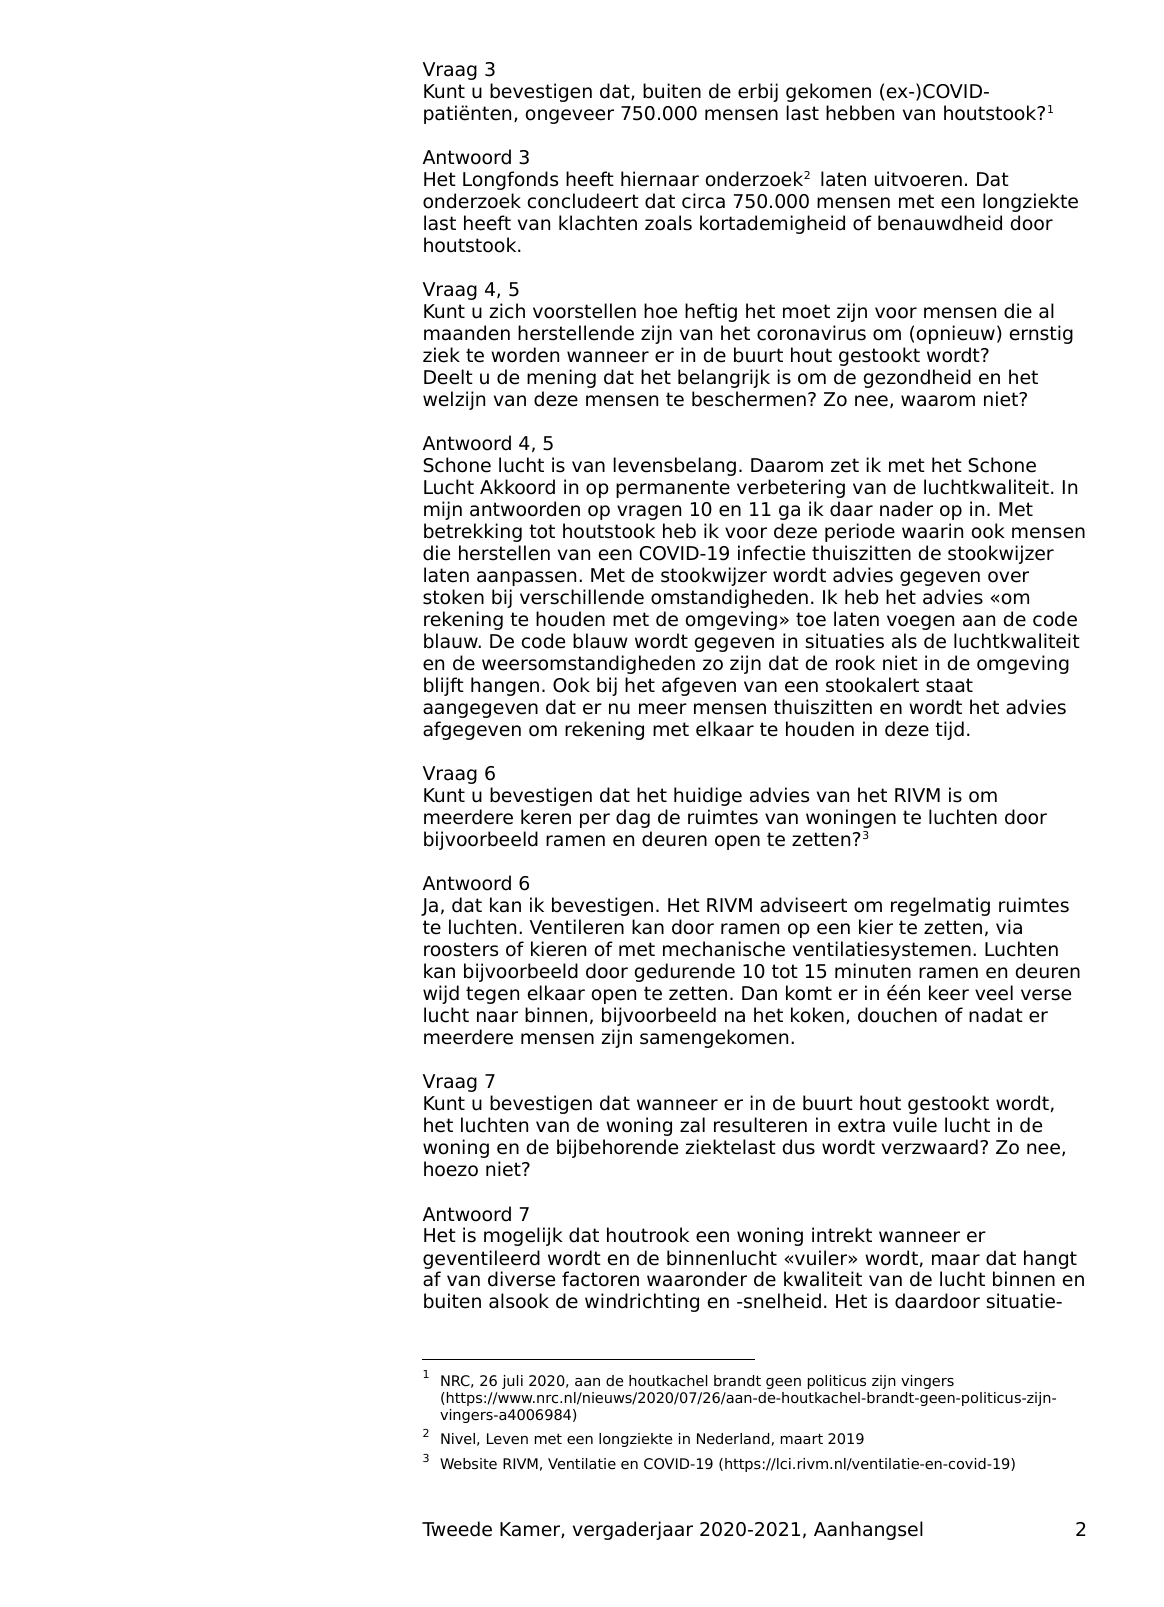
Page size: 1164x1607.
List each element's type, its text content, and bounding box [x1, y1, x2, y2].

text Schone lucht is van levensbelang. Daarom zet ik met het Schone Lucht Akkoord in op permanente verbetering van de luchtkwaliteit. In mijn antwoorden op vragen 10 en 11 ga ik daar nader op in. Met betrekking tot houtstook heb ik voor deze periode waarin ook mensen die herstellen van een COVID-19 infectie thuiszitten de stookwijzer laten aanpassen. Met de stookwijzer wordt advies gegeven over stoken bij verschillende omstandigheden. Ik heb het advies «om rekening te houden met de omgeving» toe laten voegen aan de code blauw. De code blauw wordt gegeven in situaties als de luchtkwaliteit en de weersomstandigheden zo zijn dat de rook niet in de omgeving blijft hangen. Ook bij het afgeven van een stookalert staat aangegeven dat er nu meer mensen thuiszitten en wordt het advies afgegeven om rekening met elkaar te houden in deze tijd. [422, 455, 1087, 741]
text Vraag 3 [422, 59, 1087, 81]
text Het is mogelijk dat houtrook een woning intrekt wanneer er geventileerd wordt en de binnenlucht «vuiler» wordt, maar dat hangt af van diverse factoren waaronder de kwaliteit van de lucht binnen en buiten alsook de windrichting en -snelheid. Het is daardoor situatie- [422, 1225, 1087, 1313]
text Deelt u de mening dat het belangrijk is om de gezondheid en het welzijn van deze mensen te beschermen? Zo nee, waarom niet? [422, 367, 1087, 411]
text Kunt u bevestigen dat het huidige advies van het RIVM is om meerdere keren per dag de ruimtes van woningen te luchten door bijvoorbeeld ramen en deuren open te zetten? [422, 785, 1087, 851]
text Kunt u bevestigen dat wanneer er in de buurt hout gestookt wordt, het luchten van de woning zal resulteren in extra vuile lucht in de woning en de bijbehorende ziektelast dus wordt verzwaard? Zo nee, hoezo niet? [422, 1093, 1087, 1181]
text Vraag 6 [422, 763, 1087, 785]
text Antwoord 6 [422, 873, 1087, 895]
text Antwoord 4, 5 [422, 433, 1087, 455]
text Ja, dat kan ik bevestigen. Het RIVM adviseert om regelmatig ruimtes te luchten. Ventileren kan door ramen op een kier te zetten, via roosters of kieren of met mechanische ventilatiesystemen. Luchten kan bijvoorbeeld door gedurende 10 tot 15 minuten ramen en deuren wijd tegen elkaar open te zetten. Dan komt er in één keer veel verse lucht naar binnen, bijvoorbeeld na het koken, douchen of nadat er meerdere mensen zijn samengekomen. [422, 895, 1087, 1049]
text Kunt u bevestigen dat, buiten de erbij gekomen (ex-)COVID-patiënten, ongeveer 750.000 mensen last hebben van houtstook? [422, 81, 1087, 125]
text Het Longfonds heeft hiernaar onderzoek laten uitvoeren. Dat onderzoek concludeert dat circa 750.000 mensen met een longziekte last heeft van klachten zoals kortademigheid of benauwdheid door houtstook. [422, 169, 1087, 257]
text Website RIVM, Ventilatie en COVID-19 (https://lci.rivm.nl/ventilatie-en-covid-19) [422, 1452, 1087, 1474]
text Nivel, Leven met een longziekte in Nederland, maart 2019 [422, 1427, 1087, 1449]
text Vraag 4, 5 [422, 279, 1087, 301]
text Vraag 7 [422, 1071, 1087, 1093]
text Antwoord 7 [422, 1203, 1087, 1225]
text Antwoord 3 [422, 147, 1087, 169]
text NRC, 26 juli 2020, aan de houtkachel brandt geen politicus zijn vingers (https://www.nrc.nl/nieuws/2020/07/26/aan-de-houtkachel-brandt-geen-politicus-zijn-vingers-a4006984) [422, 1368, 1087, 1424]
text Kunt u zich voorstellen hoe heftig het moet zijn voor mensen die al maanden herstellende zijn van het coronavirus om (opnieuw) ernstig ziek te worden wanneer er in de buurt hout gestookt wordt? [422, 301, 1087, 367]
